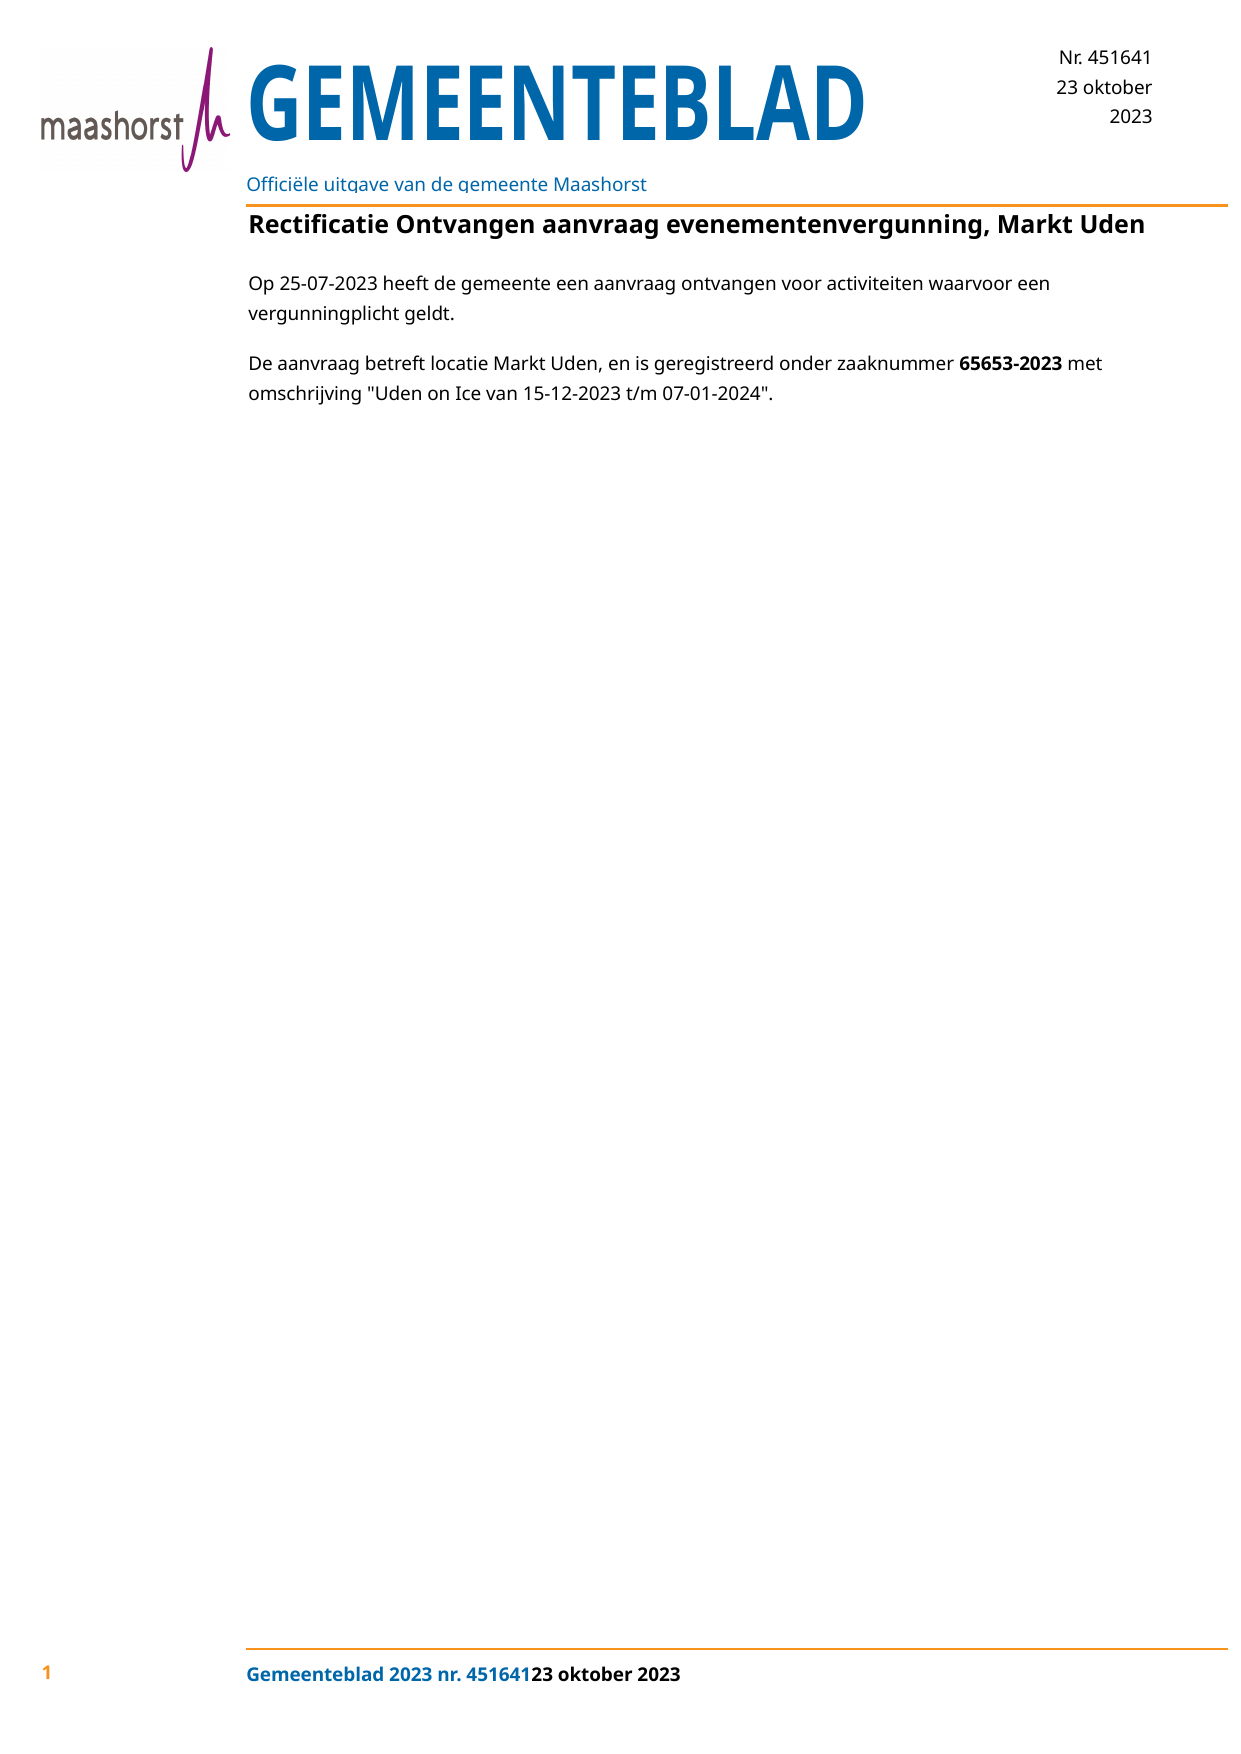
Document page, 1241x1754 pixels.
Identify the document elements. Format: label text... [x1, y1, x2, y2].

picture [41, 47, 231, 172]
text De aanvraag betreft locatie Markt Uden, en is geregistreerd onder zaaknummer 65653-2023 met omschrijving "Uden on Ice van 15-12-2023 t/m 07-01-2024". [248, 350, 1152, 406]
text Op 25-07-2023 heeft de gemeente een aanvraag ontvangen voor activiteiten waarvoor een vergunningplicht geldt. [248, 270, 1152, 326]
text Rectificatie Ontvangen aanvraag evenementenvergunning, Markt Uden [248, 207, 1152, 241]
